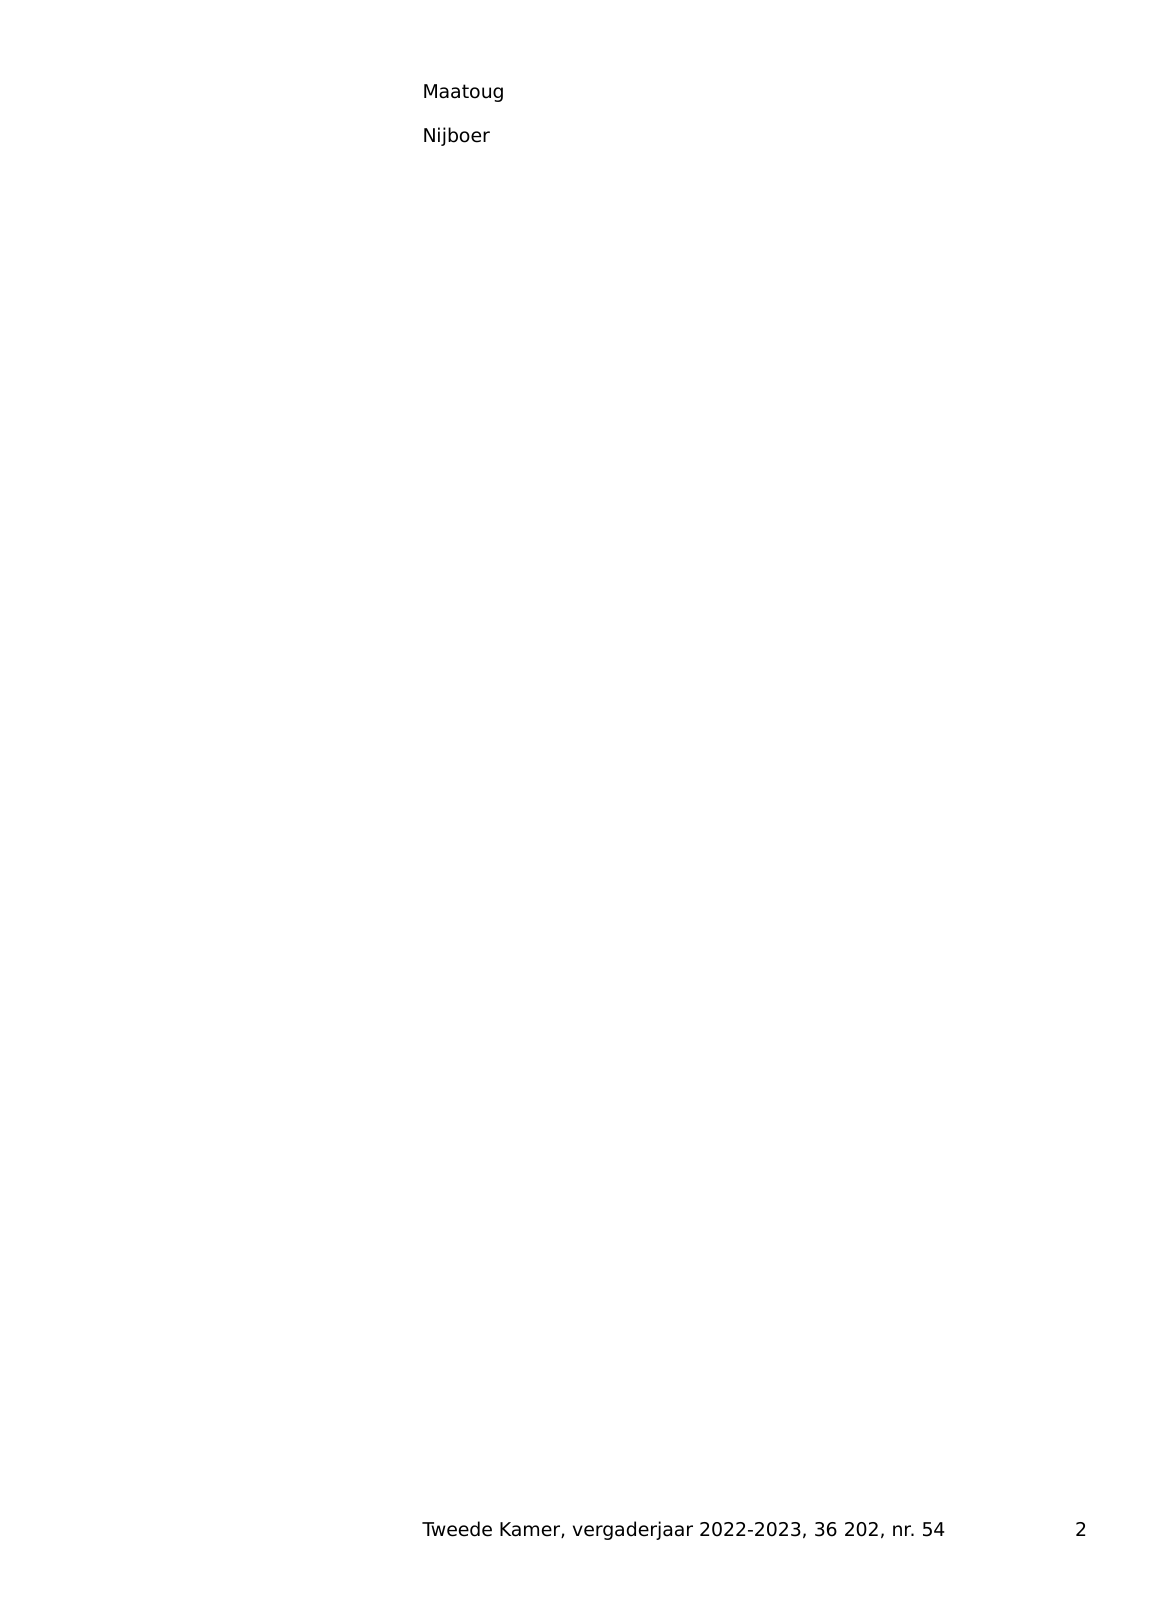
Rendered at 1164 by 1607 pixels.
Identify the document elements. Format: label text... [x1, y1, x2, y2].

text Maatoug Nijboer [422, 59, 1087, 147]
